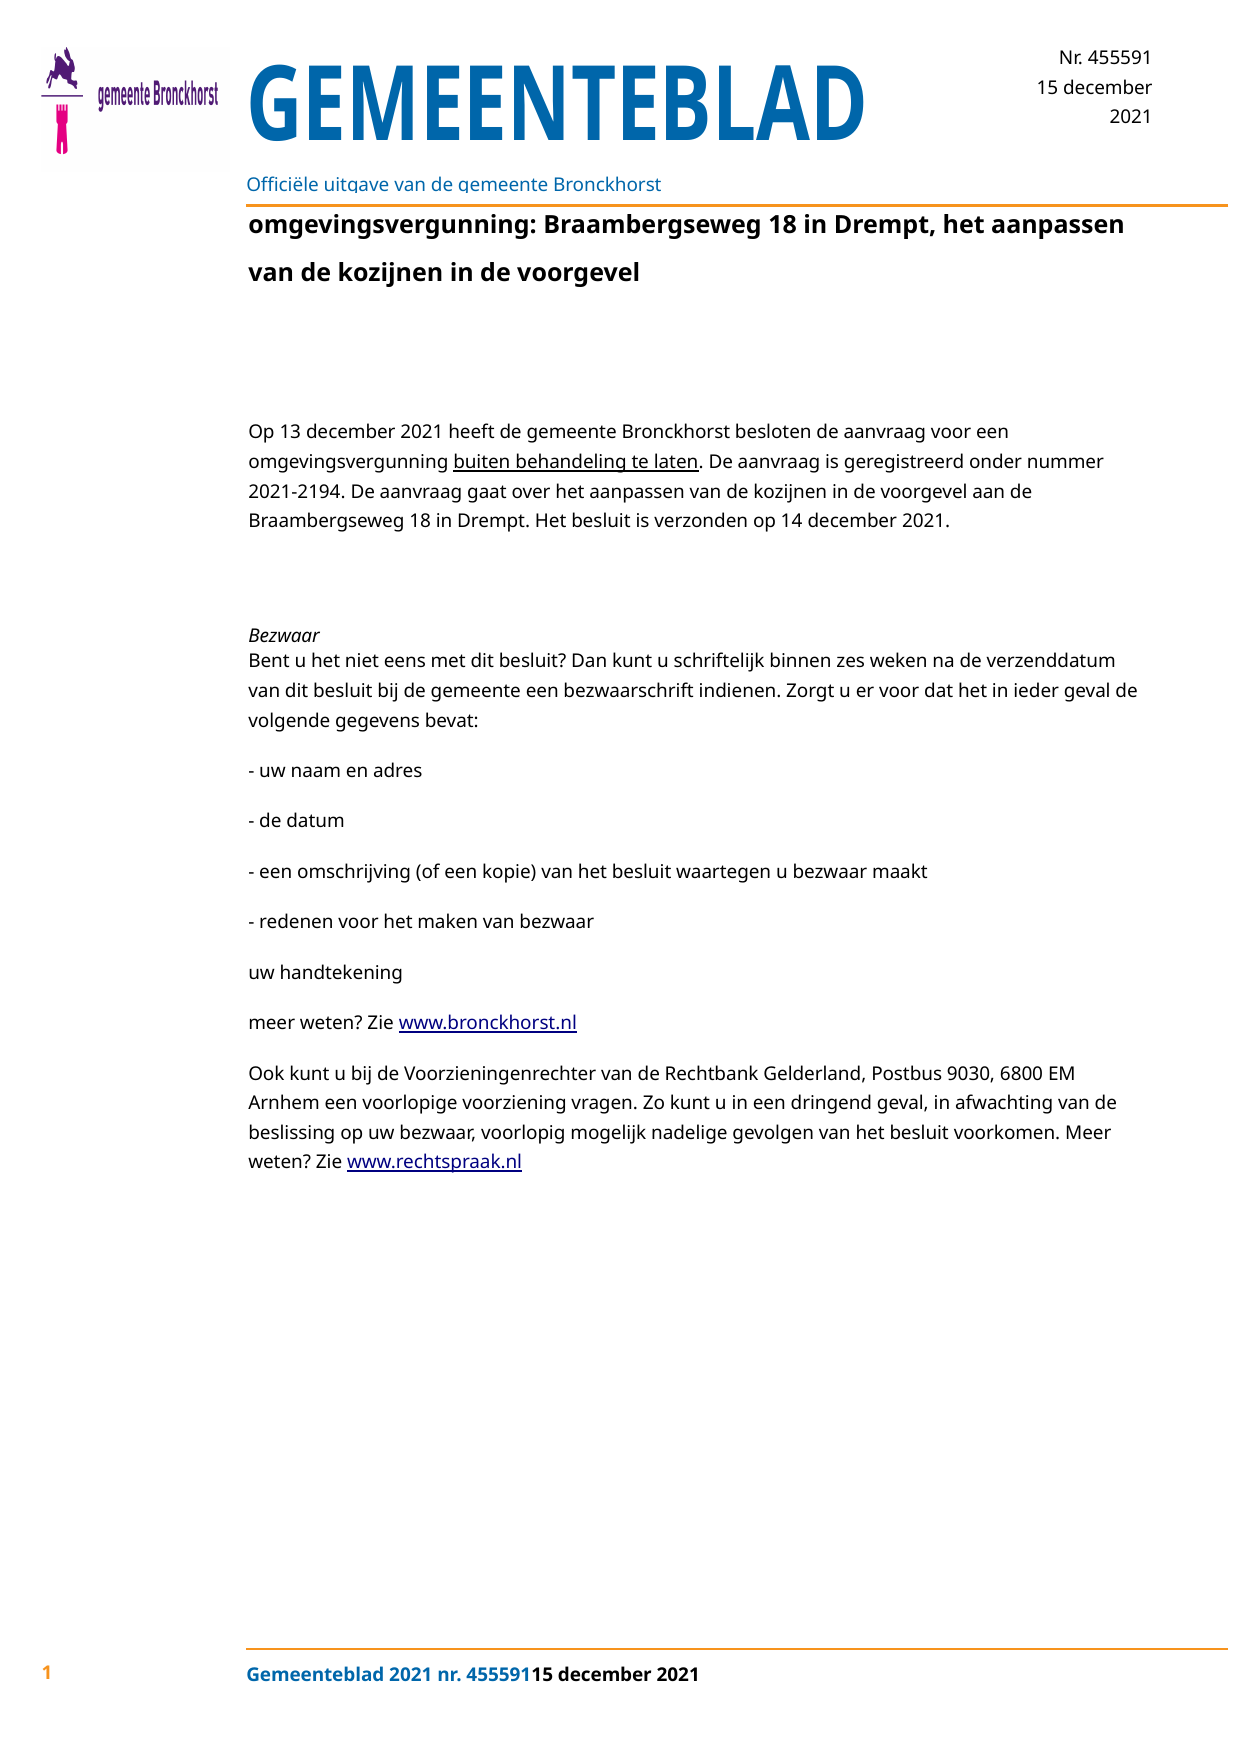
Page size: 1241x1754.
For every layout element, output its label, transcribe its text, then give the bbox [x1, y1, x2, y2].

text uw handtekening [248, 959, 1152, 984]
text - redenen voor het maken van bezwaar [248, 908, 1152, 934]
text - een omschrijving (of een kopie) van het besluit waartegen u bezwaar maakt [248, 858, 1152, 884]
text meer weten? Zie www.bronckhorst.nl [248, 1009, 1152, 1035]
text Bezwaar [248, 622, 1152, 648]
text Op 13 december 2021 heeft de gemeente Bronckhorst besloten de aanvraag voor een omgevingsvergunning buiten behandeling te laten. De aanvraag is geregistreerd onder nummer 2021-2194. De aanvraag gaat over het aanpassen van de kozijnen in de voorgevel aan de Braambergseweg 18 in Drempt. Het besluit is verzonden op 14 december 2021. [248, 419, 1152, 533]
text Bent u het niet eens met dit besluit? Dan kunt u schriftelijk binnen zes weken na de verzenddatum van dit besluit bij de gemeente een bezwaarschrift indienen. Zorgt u er voor dat het in ieder geval de volgende gegevens bevat: [248, 648, 1152, 732]
text - de datum [248, 808, 1152, 833]
picture [41, 47, 231, 172]
text - uw naam en adres [248, 757, 1152, 783]
text omgevingsvergunning: Braambergseweg 18 in Drempt, het aanpassen van de kozijnen in de voorgevel [248, 207, 1152, 288]
text Ook kunt u bij de Voorzieningenrechter van de Rechtbank Gelderland, Postbus 9030, 6800 EM Arnhem een voorlopige voorziening vragen. Zo kunt u in een dringend geval, in afwachting van de beslissing op uw bezwaar, voorlopig mogelijk nadelige gevolgen van het besluit voorkomen. Meer weten? Zie www.rechtspraak.nl [248, 1060, 1152, 1174]
